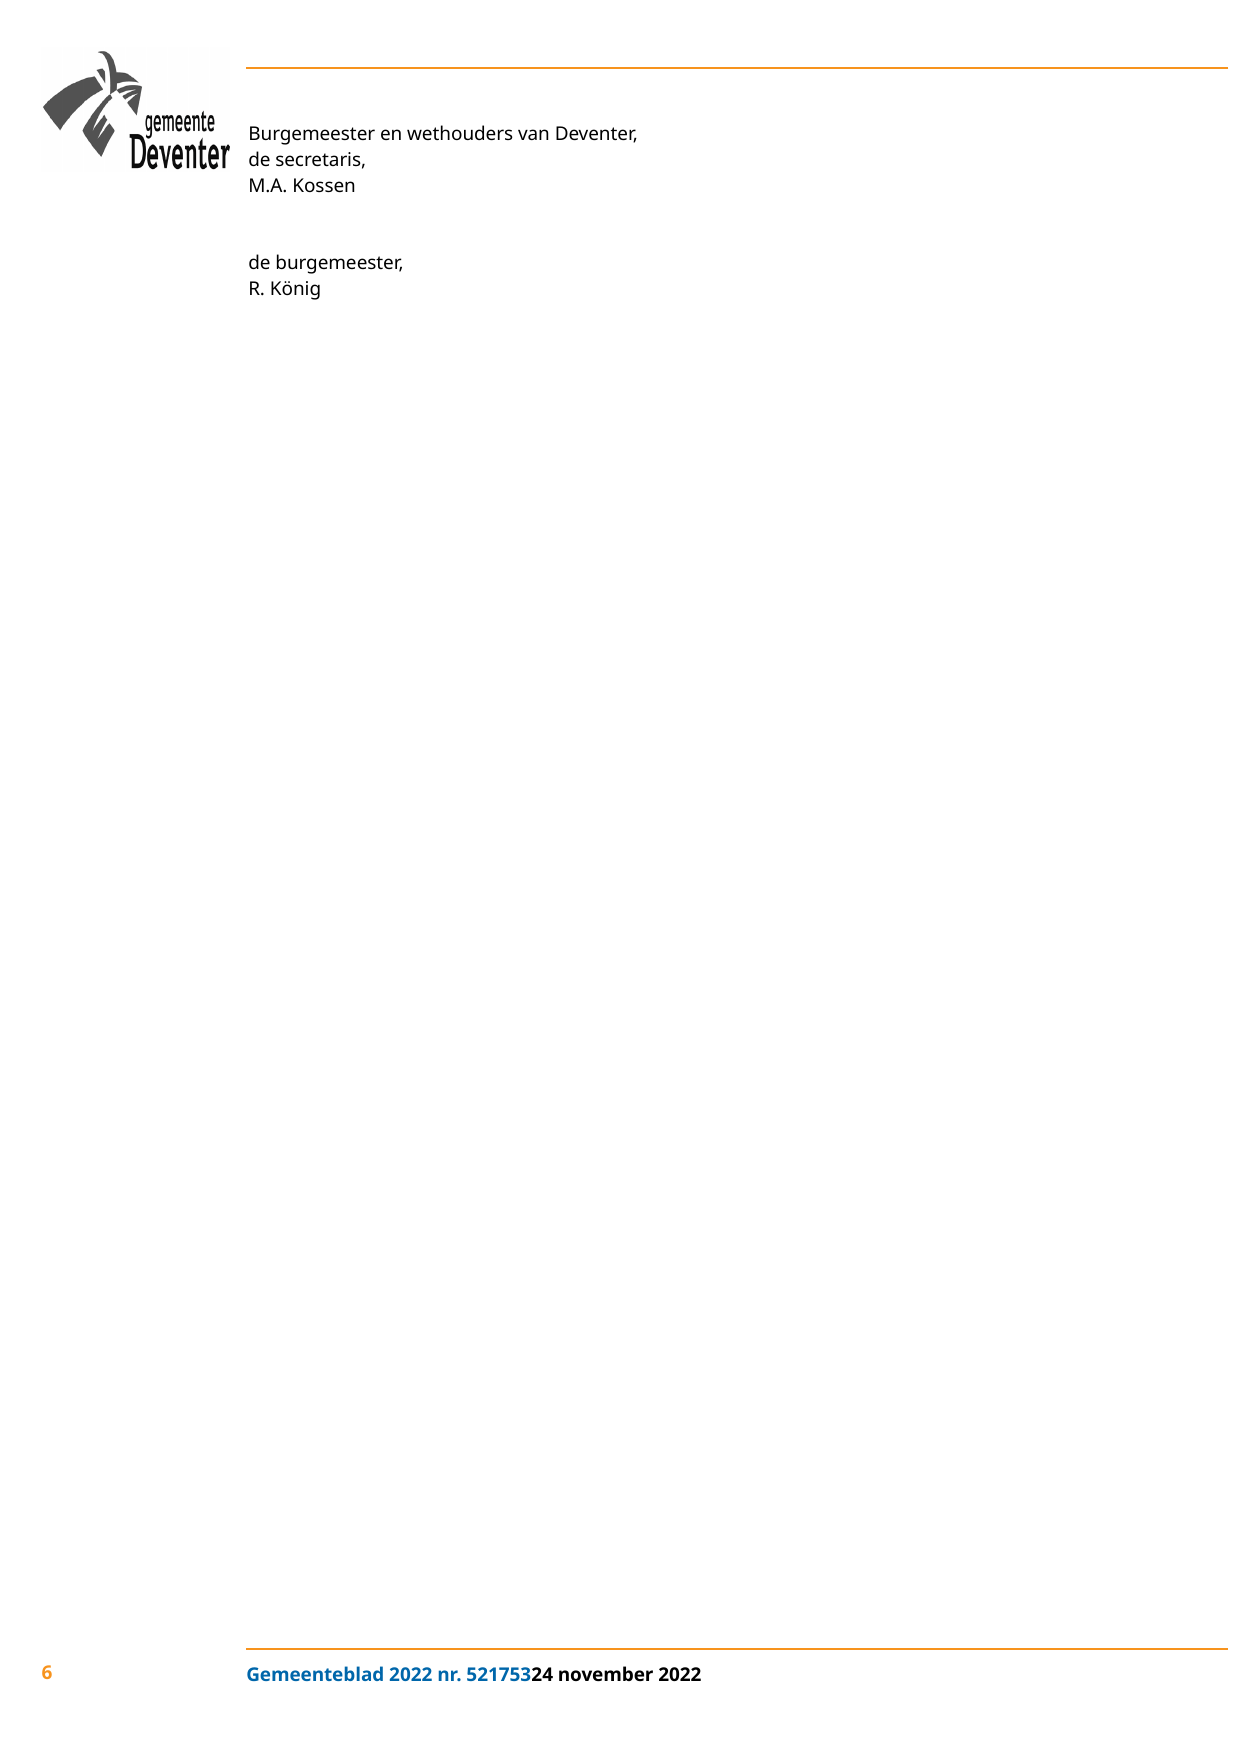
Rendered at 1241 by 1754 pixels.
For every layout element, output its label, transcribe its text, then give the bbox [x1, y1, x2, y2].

text M.A. Kossen [248, 172, 1152, 198]
text de burgemeester, [248, 249, 1152, 275]
picture [41, 47, 231, 172]
text de secretaris, [248, 146, 1152, 172]
text Burgemeester en wethouders van Deventer, [248, 121, 1152, 146]
text R. König [248, 275, 1152, 301]
